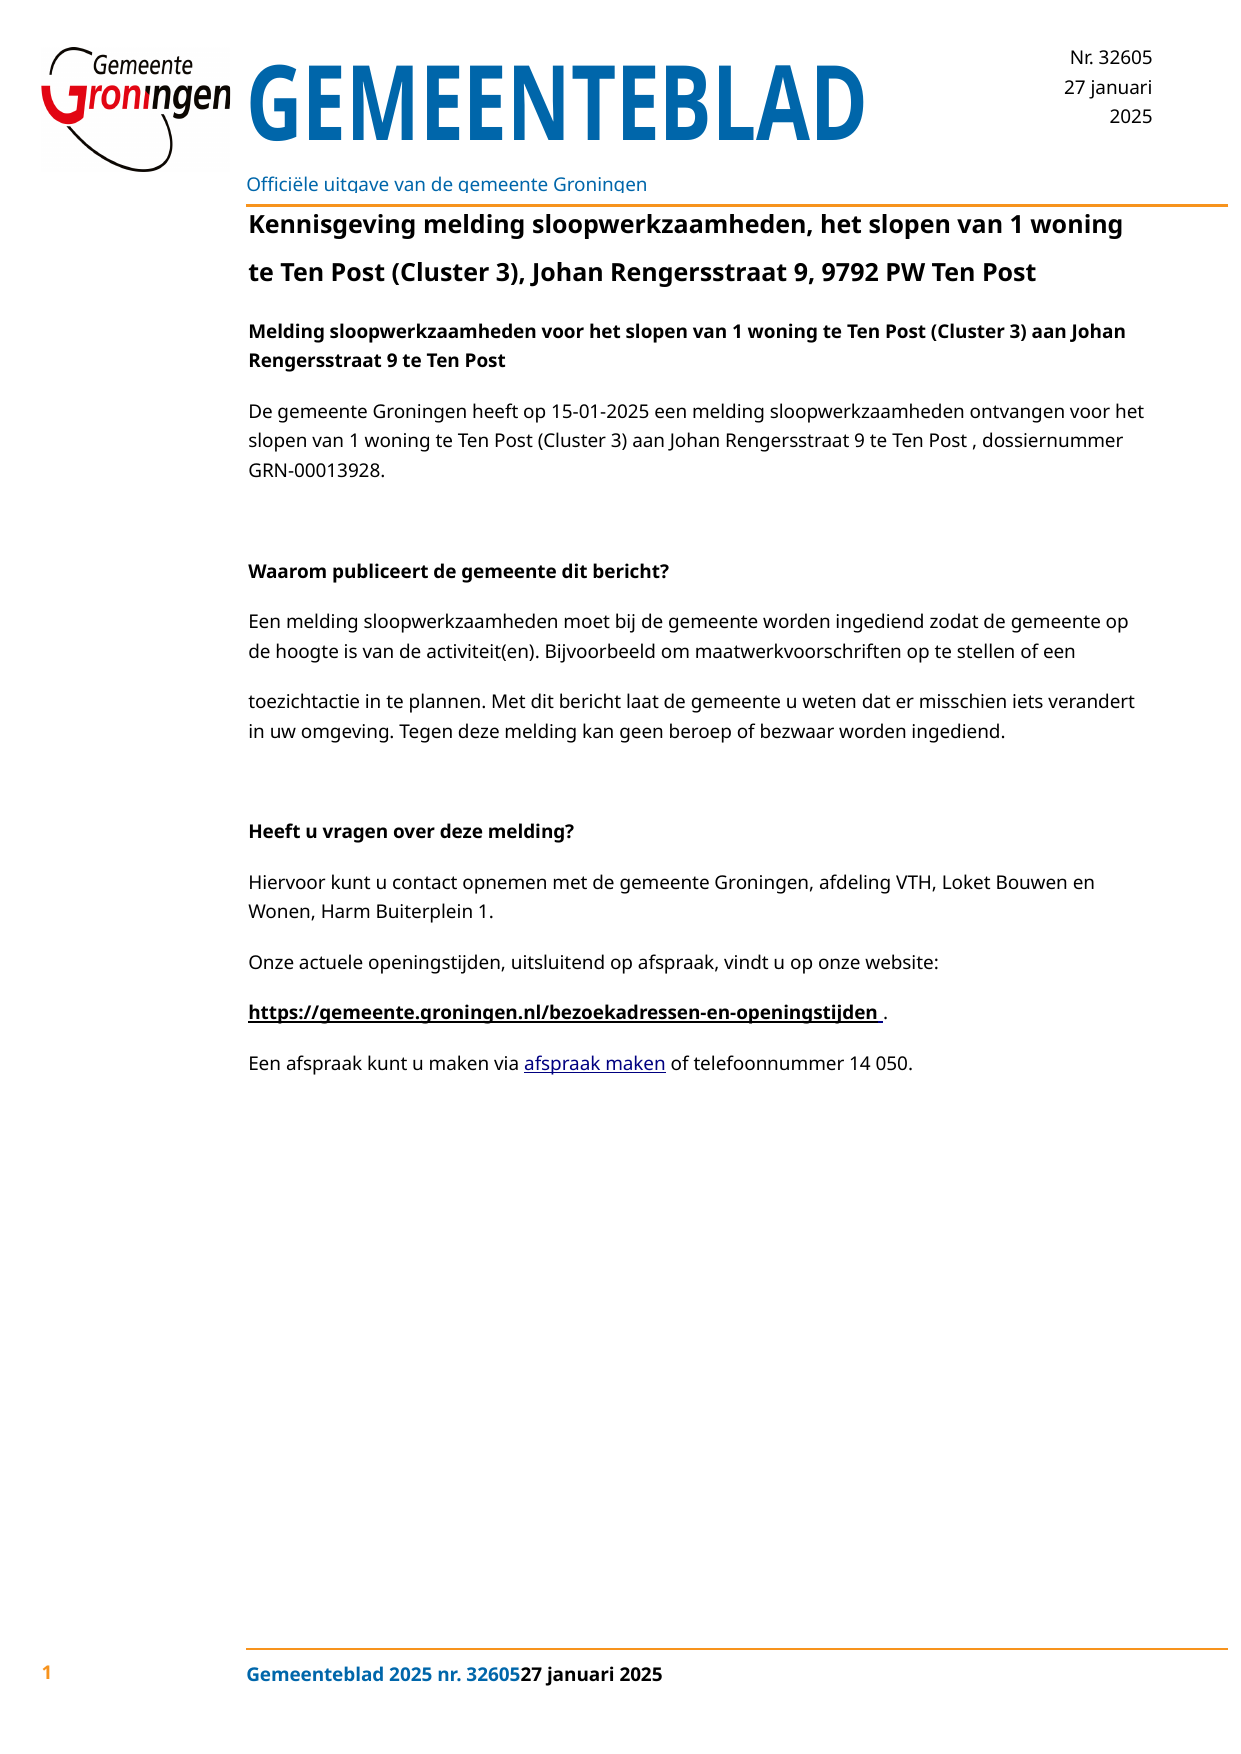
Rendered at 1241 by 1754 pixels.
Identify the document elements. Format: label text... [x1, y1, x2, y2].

text Onze actuele openingstijden, uitsluitend op afspraak, vindt u op onze website: [248, 949, 1152, 975]
text Waarom publiceert de gemeente dit bericht? [248, 558, 1152, 584]
text De gemeente Groningen heeft op 15-01-2025 een melding sloopwerkzaamheden ontvangen voor het slopen van 1 woning te Ten Post (Cluster 3) aan Johan Rengersstraat 9 te Ten Post , dossiernummer GRN-00013928. [248, 398, 1152, 483]
text Melding sloopwerkzaamheden voor het slopen van 1 woning te Ten Post (Cluster 3) aan Johan Rengersstraat 9 te Ten Post [248, 318, 1152, 373]
text toezichtactie in te plannen. Met dit bericht laat de gemeente u weten dat er misschien iets verandert in uw omgeving. Tegen deze melding kan geen beroep of bezwaar worden ingediend. [248, 688, 1152, 744]
text Heeft u vragen over deze melding? [248, 819, 1152, 844]
text Een afspraak kunt u maken via afspraak maken of telefoonnummer 14 050. [248, 1050, 1152, 1076]
text Kennisgeving melding sloopwerkzaamheden, het slopen van 1 woning te Ten Post (Cluster 3), Johan Rengersstraat 9, 9792 PW Ten Post [248, 207, 1152, 288]
text Hiervoor kunt u contact opnemen met de gemeente Groningen, afdeling VTH, Loket Bouwen en Wonen, Harm Buiterplein 1. [248, 869, 1152, 924]
text Een melding sloopwerkzaamheden moet bij de gemeente worden ingediend zodat de gemeente op de hoogte is van de activiteit(en). Bijvoorbeeld om maatwerkvoorschriften op te stellen of een [248, 608, 1152, 664]
text https://gemeente.groningen.nl/bezoekadressen-en-openingstijden . [248, 999, 1152, 1025]
picture [41, 47, 231, 172]
